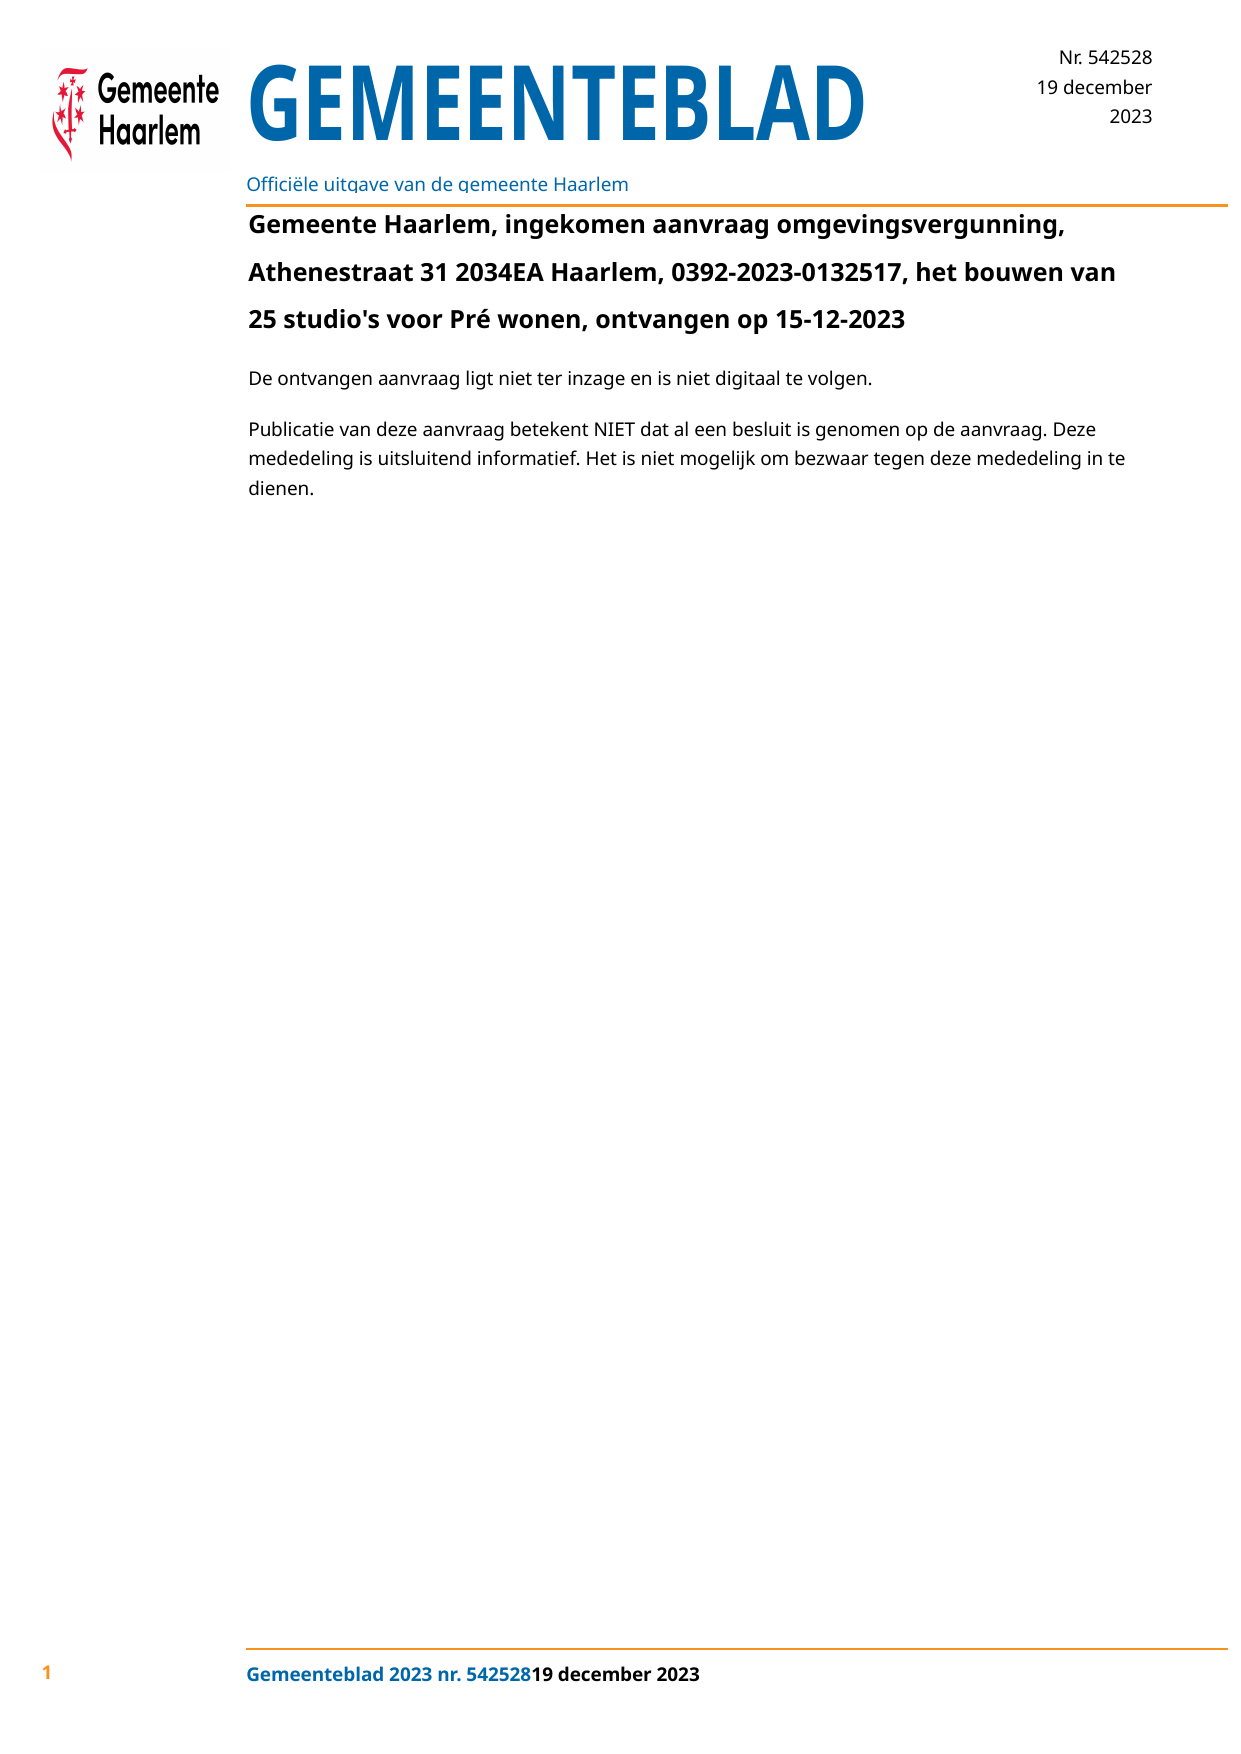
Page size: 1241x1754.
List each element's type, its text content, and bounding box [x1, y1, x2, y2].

picture [41, 47, 231, 172]
text Gemeente Haarlem, ingekomen aanvraag omgevingsvergunning, Athenestraat 31 2034EA Haarlem, 0392-2023-0132517, het bouwen van 25 studio's voor Pré wonen, ontvangen op 15-12-2023 [248, 207, 1152, 336]
text Publicatie van deze aanvraag betekent NIET dat al een besluit is genomen op de aanvraag. Deze mededeling is uitsluitend informatief. Het is niet mogelijk om bezwaar tegen deze mededeling in te dienen. [248, 416, 1152, 501]
text De ontvangen aanvraag ligt niet ter inzage en is niet digitaal te volgen. [248, 366, 1152, 391]
